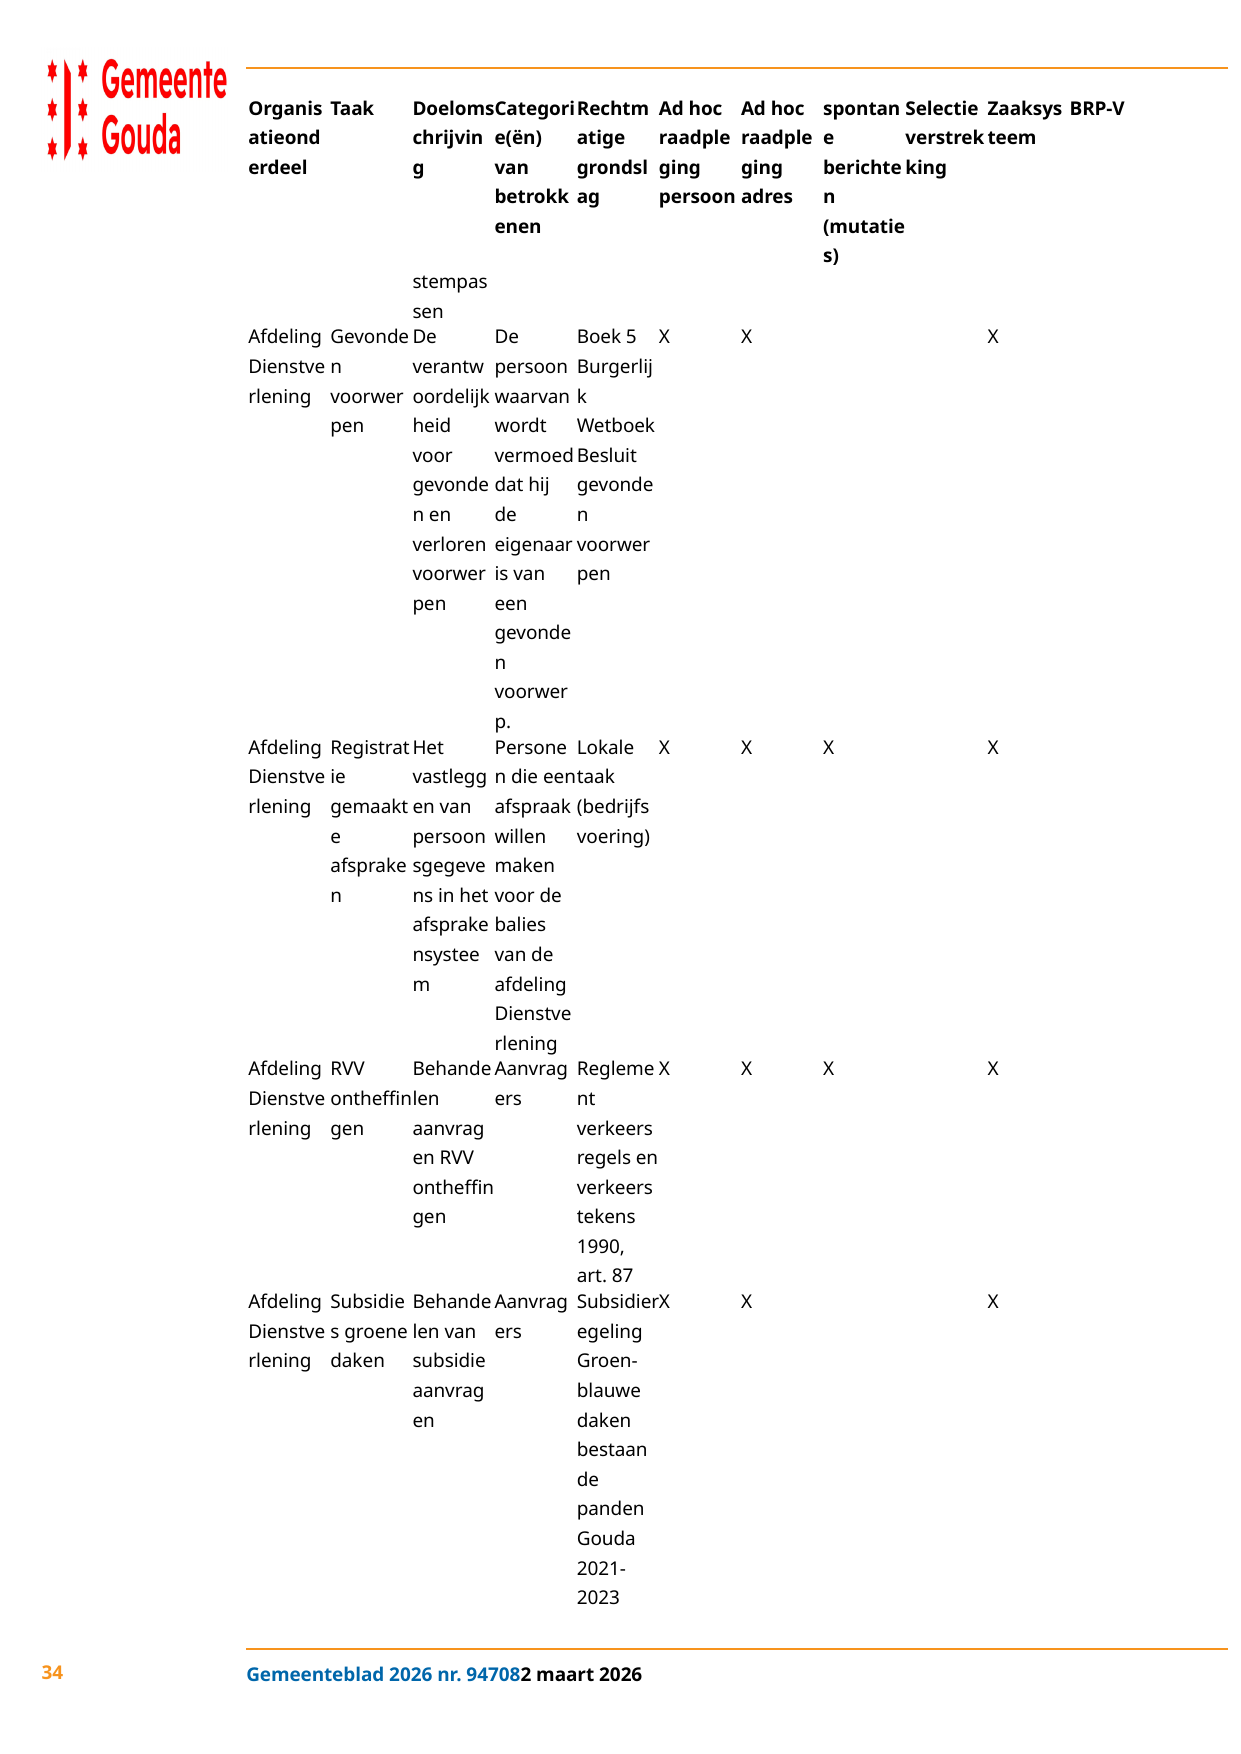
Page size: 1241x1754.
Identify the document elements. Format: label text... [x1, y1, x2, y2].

table_cell Reglement verkeersregels en verkeerstekens 1990, art. 87 [577, 1056, 659, 1288]
table_cell X [741, 734, 823, 1056]
table_cell [1069, 324, 1152, 734]
table_header spontane berichten (mutaties) [823, 95, 905, 268]
table_cell Registratie gemaakte afspraken [330, 734, 412, 1056]
table_cell X [659, 324, 741, 734]
table_cell Gevonden voorwerpen [330, 324, 412, 734]
table_header Rechtmatige grondslag [577, 95, 659, 268]
table_cell [330, 269, 412, 324]
table_header BRP-V [1069, 95, 1152, 268]
table_cell [1069, 734, 1152, 1056]
table_cell stempassen [412, 269, 494, 324]
table_cell X [987, 1289, 1069, 1610]
table_cell Aanvragers [494, 1056, 577, 1288]
table_cell X [659, 1056, 741, 1288]
table_cell X [823, 1056, 905, 1288]
table_header Taak [330, 95, 412, 268]
table_cell Boek 5 Burgerlijk Wetboek Besluit gevonden voorwerpen [577, 324, 659, 734]
table_cell [1069, 1056, 1152, 1288]
table_cell De persoon waarvan wordt vermoed dat hij de eigenaar is van een gevonden voorwerp. [494, 324, 577, 734]
table_cell [905, 734, 987, 1056]
table_cell X [741, 1289, 823, 1610]
table_cell X [987, 324, 1069, 734]
table_cell [823, 1289, 905, 1610]
table_cell Lokale taak (bedrijfsvoering) [577, 734, 659, 1056]
table_cell [577, 269, 659, 324]
table_cell Subsidies groene daken [330, 1289, 412, 1610]
table_cell [905, 1056, 987, 1288]
table_cell [987, 269, 1069, 324]
table_header Categorie(ën) van betrokkenen [494, 95, 577, 268]
table_cell [248, 269, 330, 324]
table_cell X [659, 1289, 741, 1610]
table_cell Afdeling Dienstverlening [248, 734, 330, 1056]
table_header Organisatieonderdeel [248, 95, 330, 268]
table_cell [905, 1289, 987, 1610]
table_cell Behandelen van subsidie aanvragen [412, 1289, 494, 1610]
table_cell [1069, 269, 1152, 324]
table_cell X [659, 734, 741, 1056]
table_header Ad hoc raadpleging adres [741, 95, 823, 268]
table_cell Subsidieregeling Groen- blauwe daken bestaande panden Gouda 2021-2023 [577, 1289, 659, 1610]
table_header Ad hoc raadpleging persoon [659, 95, 741, 268]
table_cell [823, 269, 905, 324]
table_header Doelomschrijving [412, 95, 494, 268]
table_cell [494, 269, 577, 324]
table_cell [905, 269, 987, 324]
table_cell X [987, 1056, 1069, 1288]
table_cell Aanvragers [494, 1289, 577, 1610]
table_cell [659, 269, 741, 324]
table_cell X [741, 324, 823, 734]
table_header Selectieverstrekking [905, 95, 987, 268]
table_cell X [823, 734, 905, 1056]
table_cell RVV ontheffingen [330, 1056, 412, 1288]
table_cell [741, 269, 823, 324]
table_cell Het vastleggen van persoonsgegevens in het afsprakensysteem [412, 734, 494, 1056]
table_cell Afdeling Dienstverlening [248, 324, 330, 734]
table_cell [1069, 1289, 1152, 1610]
picture [41, 47, 231, 172]
table_cell [905, 324, 987, 734]
table_cell X [987, 734, 1069, 1056]
table_header Zaaksysteem [987, 95, 1069, 268]
table_cell Afdeling Dienstverlening [248, 1056, 330, 1288]
table_cell Personen die een afspraak willen maken voor de balies van de afdeling Dienstverlening [494, 734, 577, 1056]
table_cell [823, 324, 905, 734]
table_cell Afdeling Dienstverlening [248, 1289, 330, 1610]
table_cell X [741, 1056, 823, 1288]
table_cell De verantwoordelijkheid voor gevonden en verloren voorwerpen [412, 324, 494, 734]
table_cell Behandelen aanvragen RVV ontheffingen [412, 1056, 494, 1288]
